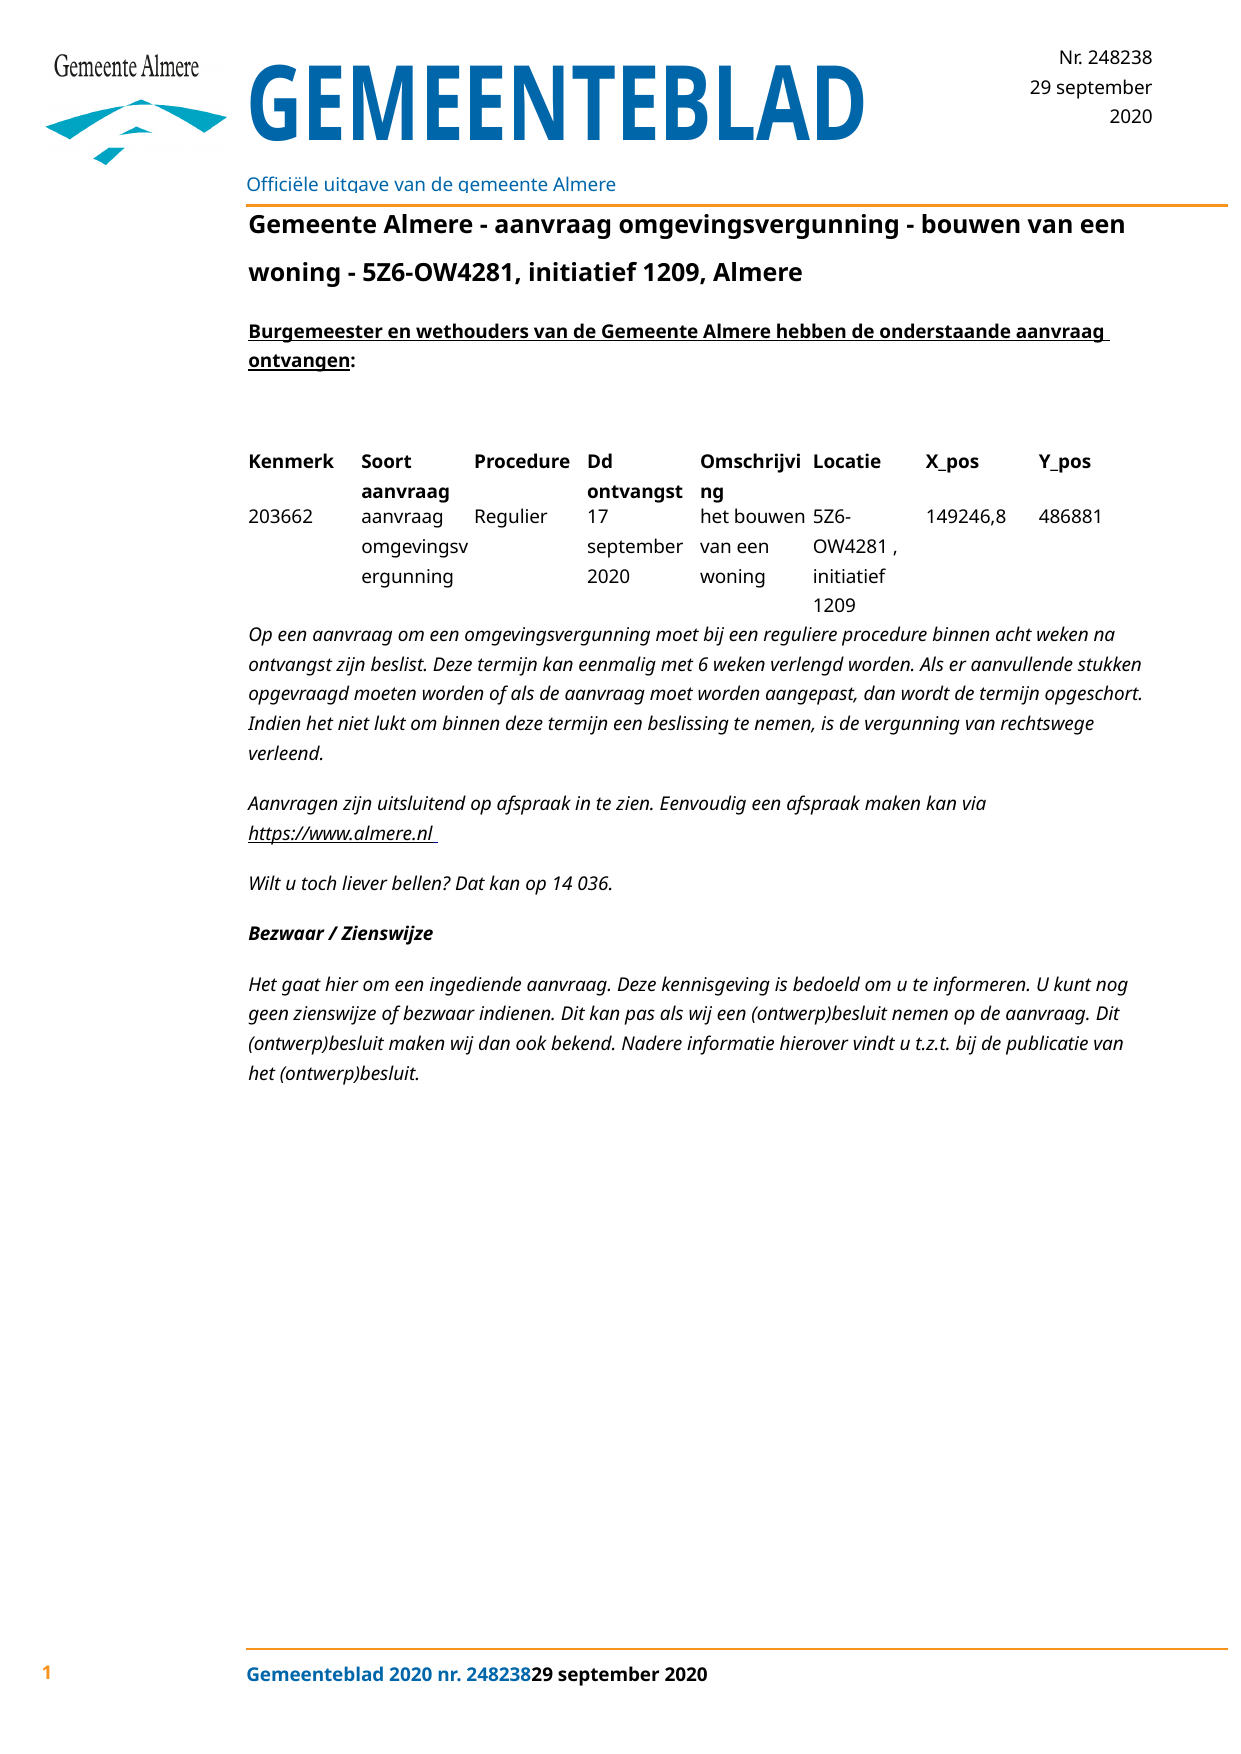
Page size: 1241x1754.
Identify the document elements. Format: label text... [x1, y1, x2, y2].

text Op een aanvraag om een omgevingsvergunning moet bij een reguliere procedure binnen acht weken na ontvangst zijn beslist. Deze termijn kan eenmalig met 6 weken verlengd worden. Als er aanvullende stukken opgevraagd moeten worden of als de aanvraag moet worden aangepast, dan wordt de termijn opgeschort. Indien het niet lukt om binnen deze termijn een beslissing te nemen, is de vergunning van rechtswege verleend. [248, 621, 1152, 766]
picture [41, 47, 231, 172]
table_cell 486881 [1039, 504, 1152, 618]
table_header Soort aanvraag [361, 449, 474, 504]
text Aanvragen zijn uitsluitend op afspraak in te zien. Eenvoudig een afspraak maken kan via https://www.almere.nl [248, 790, 1152, 846]
table_cell aanvraag omgevingsvergunning [361, 504, 474, 618]
table_cell het bouwen van een woning [700, 504, 813, 618]
table_header Locatie [813, 449, 926, 504]
table_cell 5Z6-OW4281 , initiatief 1209 [813, 504, 926, 618]
table_header Y_pos [1039, 449, 1152, 504]
table_header Kenmerk [248, 449, 361, 504]
table_cell 203662 [248, 504, 361, 618]
table_header Procedure [474, 449, 587, 504]
table_header X_pos [926, 449, 1038, 504]
table_header Dd ontvangst [587, 449, 700, 504]
text Bezwaar / Zienswijze [248, 921, 1152, 946]
table_cell Regulier [474, 504, 587, 618]
text Het gaat hier om een ingediende aanvraag. Deze kennisgeving is bedoeld om u te informeren. U kunt nog geen zienswijze of bezwaar indienen. Dit kan pas als wij een (ontwerp)besluit nemen op de aanvraag. Dit (ontwerp)besluit maken wij dan ook bekend. Nadere informatie hierover vindt u t.z.t. bij de publicatie van het (ontwerp)besluit. [248, 971, 1152, 1086]
text Gemeente Almere - aanvraag omgevingsvergunning - bouwen van een woning - 5Z6-OW4281, initiatief 1209, Almere [248, 207, 1152, 288]
table_cell 17 september 2020 [587, 504, 700, 618]
text Wilt u toch liever bellen? Dat kan op 14 036. [248, 870, 1152, 896]
table_cell 149246,8 [926, 504, 1038, 618]
text Burgemeester en wethouders van de Gemeente Almere hebben de onderstaande aanvraag ontvangen: [248, 318, 1152, 373]
table_header Omschrijving [700, 449, 813, 504]
